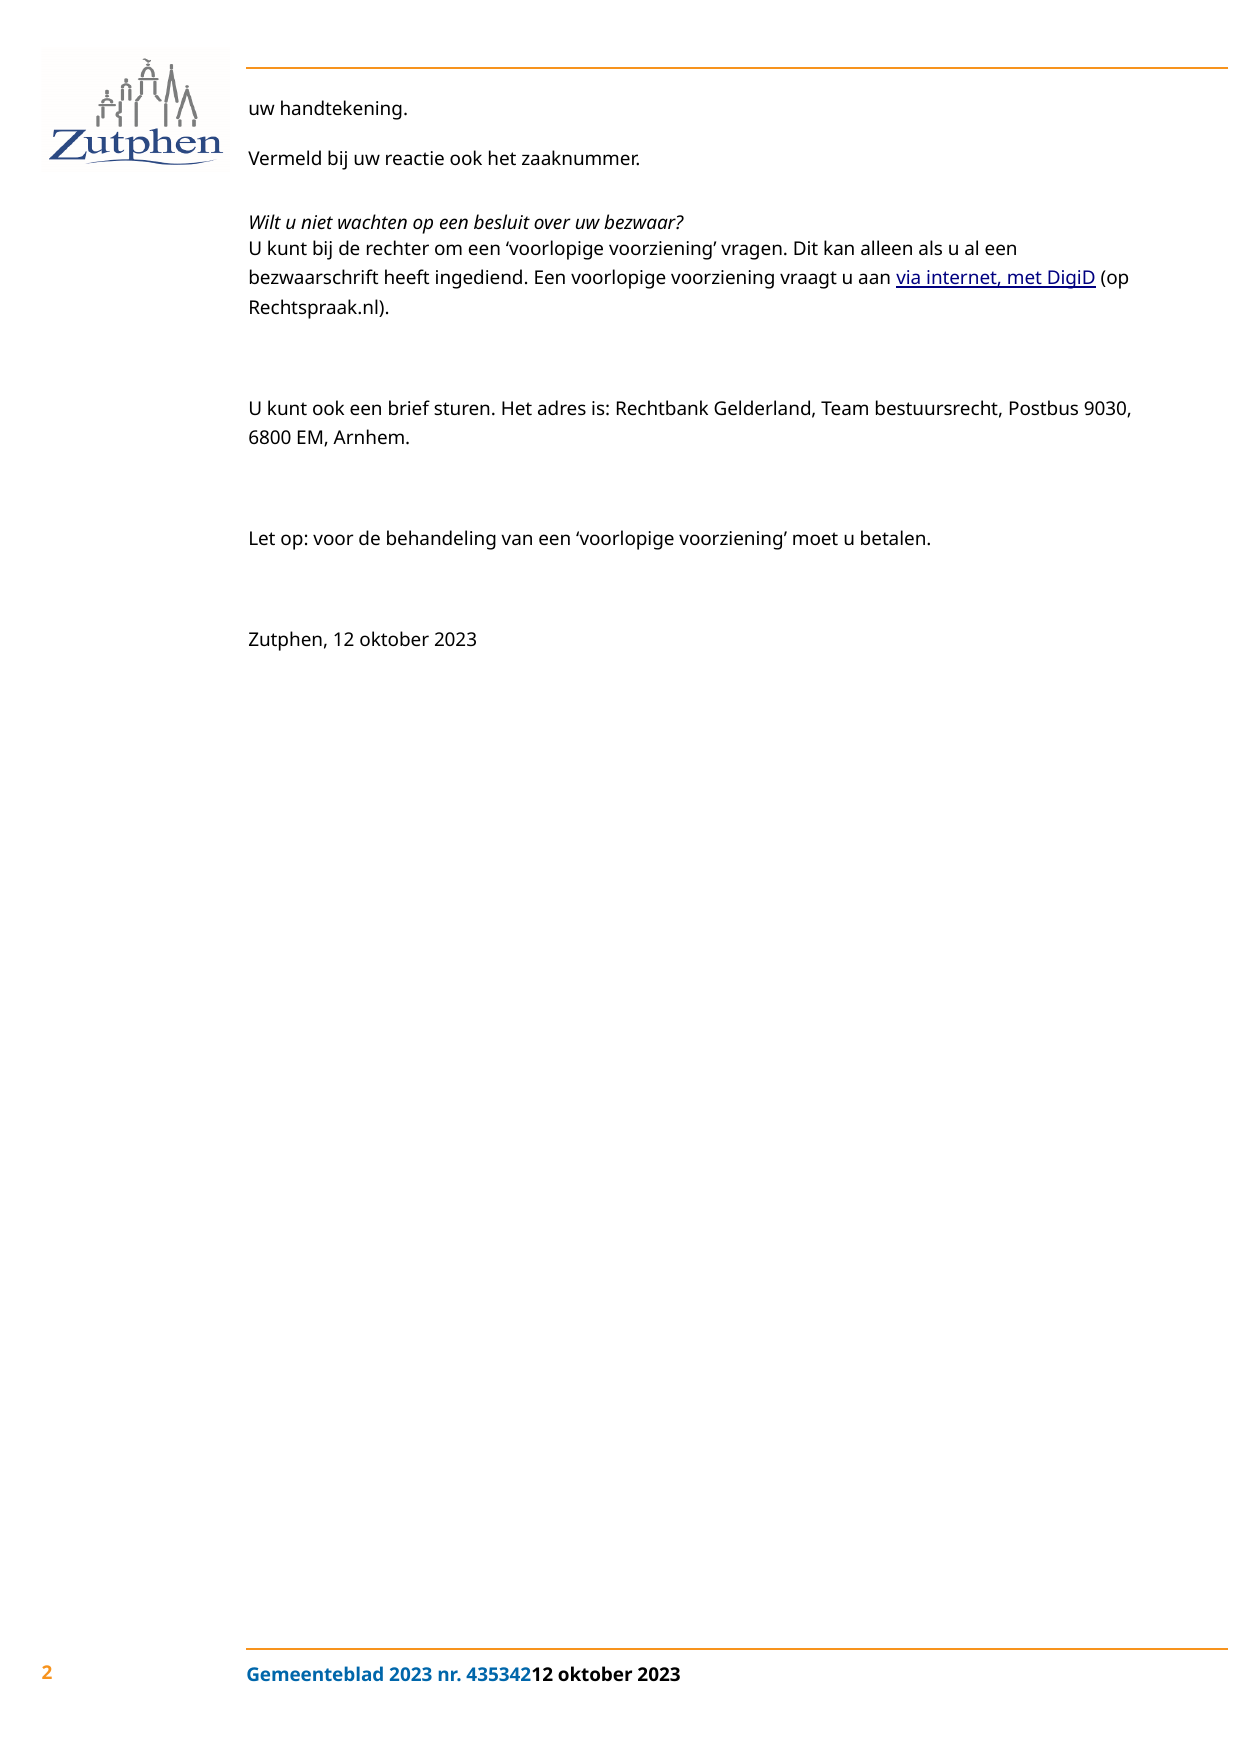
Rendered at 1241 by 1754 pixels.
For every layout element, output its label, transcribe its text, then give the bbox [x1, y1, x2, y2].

text Vermeld bij uw reactie ook het zaaknummer. [248, 145, 1152, 171]
text uw handtekening. [248, 95, 1152, 121]
text U kunt bij de rechter om een ‘voorlopige voorziening’ vragen. Dit kan alleen als u al een bezwaarschrift heeft ingediend. Een voorlopige voorziening vraagt u aan via internet, met DigiD (op Rechtspraak.nl). [248, 235, 1152, 320]
text Let op: voor de behandeling van een ‘voorlopige voorziening’ moet u betalen. [248, 525, 1152, 551]
text Wilt u niet wachten op een besluit over uw bezwaar? [248, 209, 1152, 235]
picture [41, 47, 231, 172]
text Zutphen, 12 oktober 2023 [248, 626, 1152, 652]
text U kunt ook een brief sturen. Het adres is: Rechtbank Gelderland, Team bestuursrecht, Postbus 9030, 6800 EM, Arnhem. [248, 395, 1152, 450]
